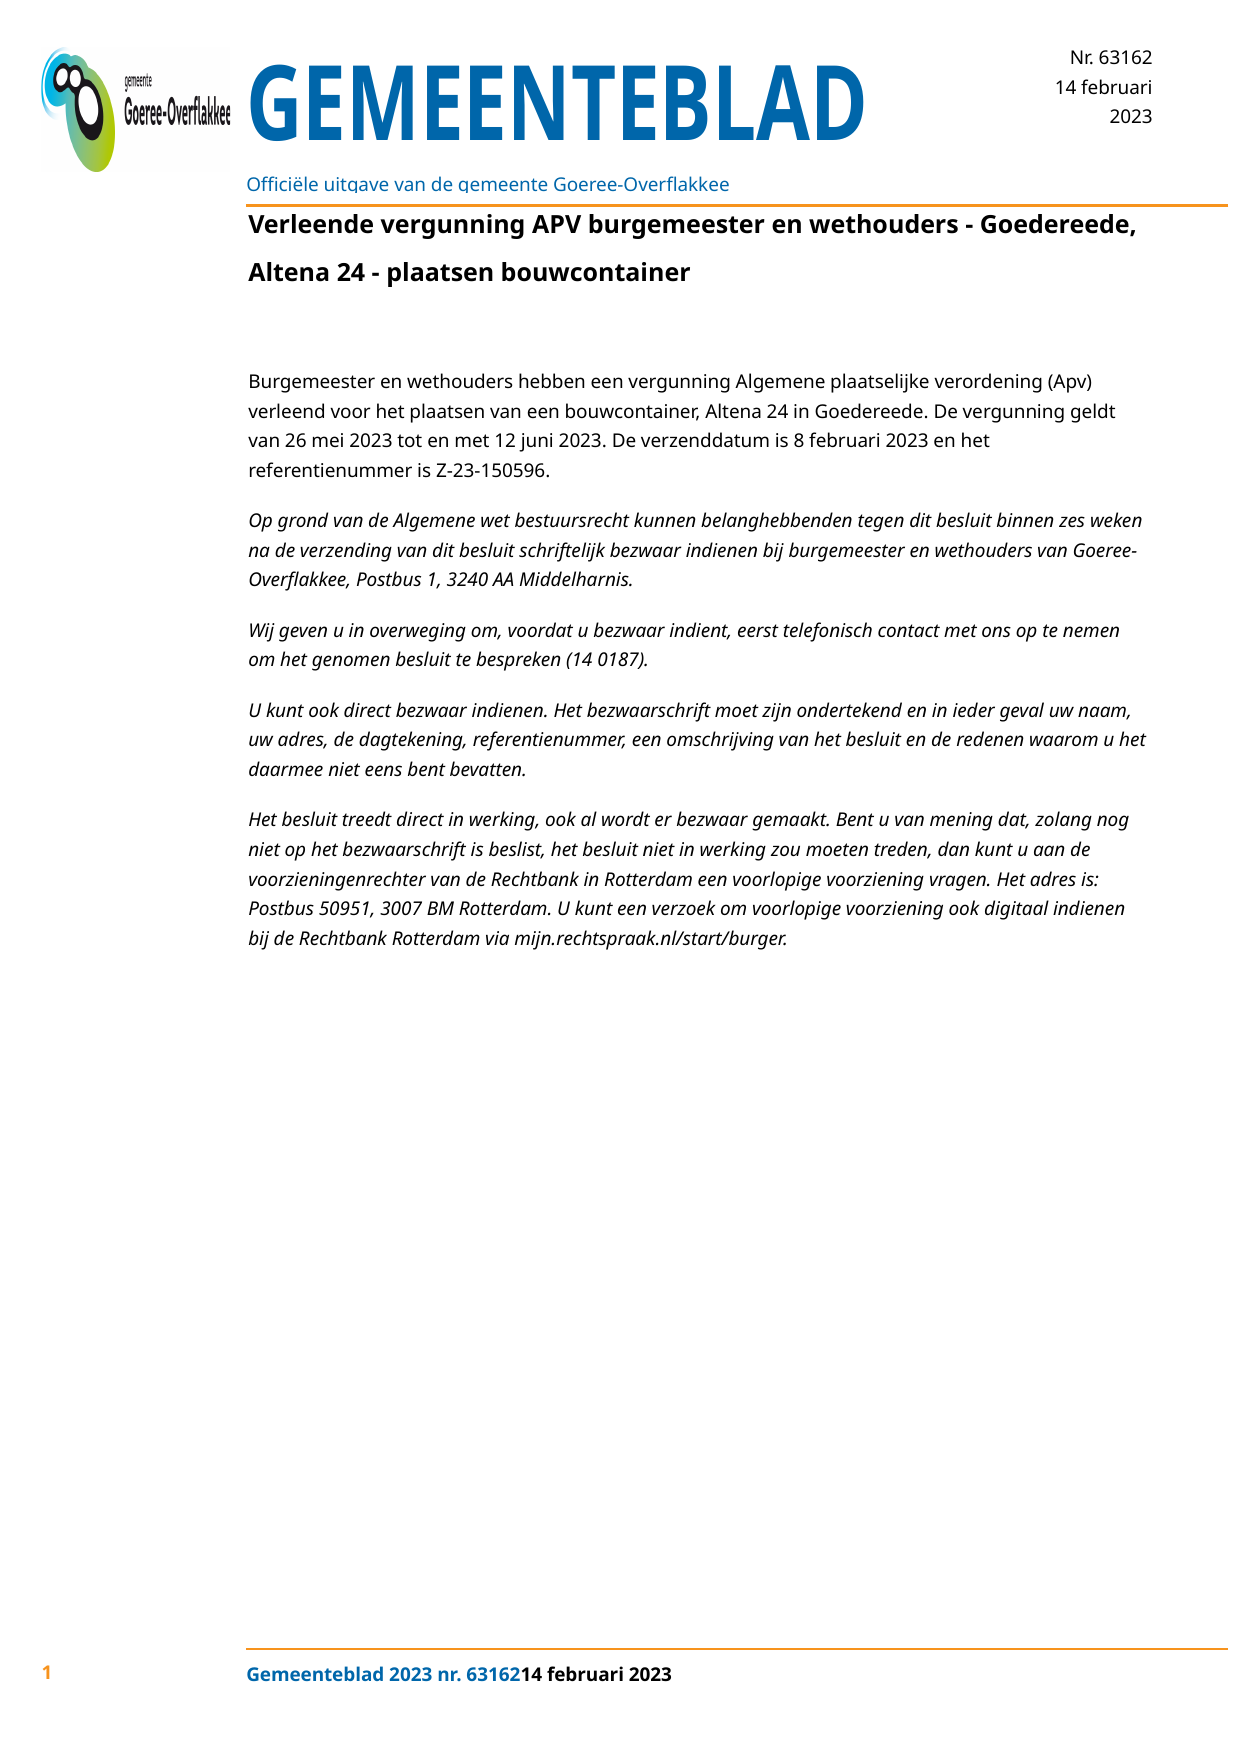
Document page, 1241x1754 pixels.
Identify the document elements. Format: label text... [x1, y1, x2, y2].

text Verleende vergunning APV burgemeester en wethouders - Goedereede, Altena 24 - plaatsen bouwcontainer [248, 207, 1152, 288]
text Wij geven u in overweging om, voordat u bezwaar indient, eerst telefonisch contact met ons op te nemen om het genomen besluit te bespreken (14 0187). [248, 617, 1152, 672]
picture [41, 47, 231, 172]
text Burgemeester en wethouders hebben een vergunning Algemene plaatselijke verordening (Apv) verleend voor het plaatsen van een bouwcontainer, Altena 24 in Goedereede. De vergunning geldt van 26 mei 2023 tot en met 12 juni 2023. De verzenddatum is 8 februari 2023 en het referentienummer is Z-23-150596. [248, 368, 1152, 483]
text Het besluit treedt direct in werking, ook al wordt er bezwaar gemaakt. Bent u van mening dat, zolang nog niet op het bezwaarschrift is beslist, het besluit niet in werking zou moeten treden, dan kunt u aan de voorzieningenrechter van de Rechtbank in Rotterdam een voorlopige voorziening vragen. Het adres is: Postbus 50951, 3007 BM Rotterdam. U kunt een verzoek om voorlopige voorziening ook digitaal indienen bij de Rechtbank Rotterdam via mijn.rechtspraak.nl/start/burger. [248, 807, 1152, 951]
text U kunt ook direct bezwaar indienen. Het bezwaarschrift moet zijn ondertekend en in ieder geval uw naam, uw adres, de dagtekening, referentienummer, een omschrijving van het besluit en de redenen waarom u het daarmee niet eens bent bevatten. [248, 697, 1152, 782]
text Op grond van de Algemene wet bestuursrecht kunnen belanghebbenden tegen dit besluit binnen zes weken na de verzending van dit besluit schriftelijk bezwaar indienen bij burgemeester en wethouders van Goeree-Overflakkee, Postbus 1, 3240 AA Middelharnis. [248, 507, 1152, 592]
